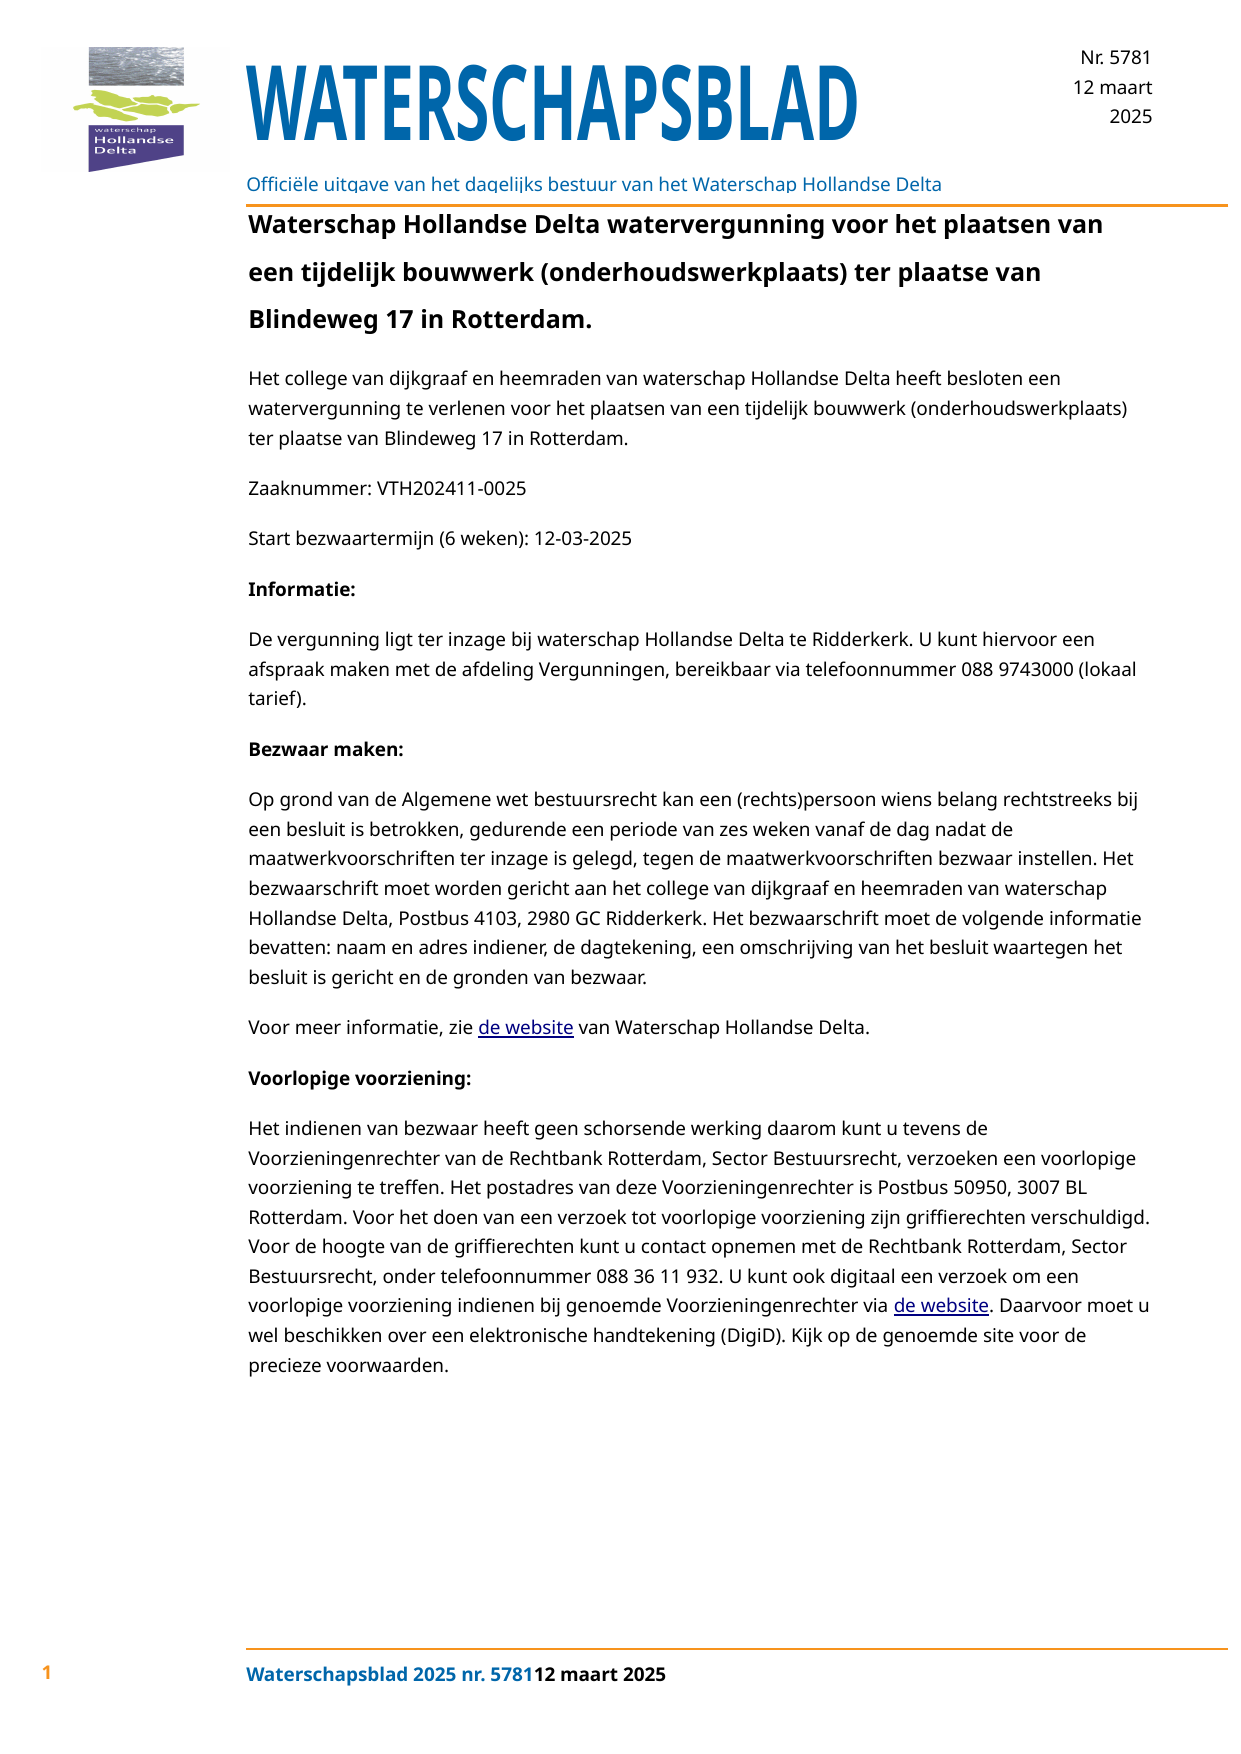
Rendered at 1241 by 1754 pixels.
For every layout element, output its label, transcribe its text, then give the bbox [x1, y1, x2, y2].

text Zaaknummer: VTH202411-0025 [248, 475, 1152, 501]
text Start bezwaartermijn (6 weken): 12-03-2025 [248, 526, 1152, 551]
text Bezwaar maken: [248, 736, 1152, 762]
text Op grond van de Algemene wet bestuursrecht kan een (rechts)persoon wiens belang rechtstreeks bij een besluit is betrokken, gedurende een periode van zes weken vanaf de dag nadat de maatwerkvoorschriften ter inzage is gelegd, tegen de maatwerkvoorschriften bezwaar instellen. Het bezwaarschrift moet worden gericht aan het college van dijkgraaf en heemraden van waterschap Hollandse Delta, Postbus 4103, 2980 GC Ridderkerk. Het bezwaarschrift moet de volgende informatie bevatten: naam en adres indiener, de dagtekening, een omschrijving van het besluit waartegen het besluit is gericht en de gronden van bezwaar. [248, 786, 1152, 989]
text Het college van dijkgraaf en heemraden van waterschap Hollandse Delta heeft besloten een watervergunning te verlenen voor het plaatsen van een tijdelijk bouwwerk (onderhoudswerkplaats) ter plaatse van Blindeweg 17 in Rotterdam. [248, 366, 1152, 450]
text Waterschap Hollandse Delta watervergunning voor het plaatsen van een tijdelijk bouwwerk (onderhoudswerkplaats) ter plaatse van Blindeweg 17 in Rotterdam. [248, 207, 1152, 336]
text De vergunning ligt ter inzage bij waterschap Hollandse Delta te Ridderkerk. U kunt hiervoor een afspraak maken met de afdeling Vergunningen, bereikbaar via telefoonnummer 088 9743000 (lokaal tarief). [248, 626, 1152, 711]
text Informatie: [248, 576, 1152, 602]
text Voor meer informatie, zie de website van Waterschap Hollandse Delta. [248, 1014, 1152, 1040]
picture [41, 47, 231, 172]
text Voorlopige voorziening: [248, 1065, 1152, 1090]
text Het indienen van bezwaar heeft geen schorsende werking daarom kunt u tevens de Voorzieningenrechter van de Rechtbank Rotterdam, Sector Bestuursrecht, verzoeken een voorlopige voorziening te treffen. Het postadres van deze Voorzieningenrechter is Postbus 50950, 3007 BL Rotterdam. Voor het doen van een verzoek tot voorlopige voorziening zijn griffierechten verschuldigd. Voor de hoogte van de griffierechten kunt u contact opnemen met de Rechtbank Rotterdam, Sector Bestuursrecht, onder telefoonnummer 088 36 11 932. U kunt ook digitaal een verzoek om een voorlopige voorziening indienen bij genoemde Voorzieningenrechter via de website. Daarvoor moet u wel beschikken over een elektronische handtekening (DigiD). Kijk op de genoemde site voor de precieze voorwaarden. [248, 1115, 1152, 1377]
